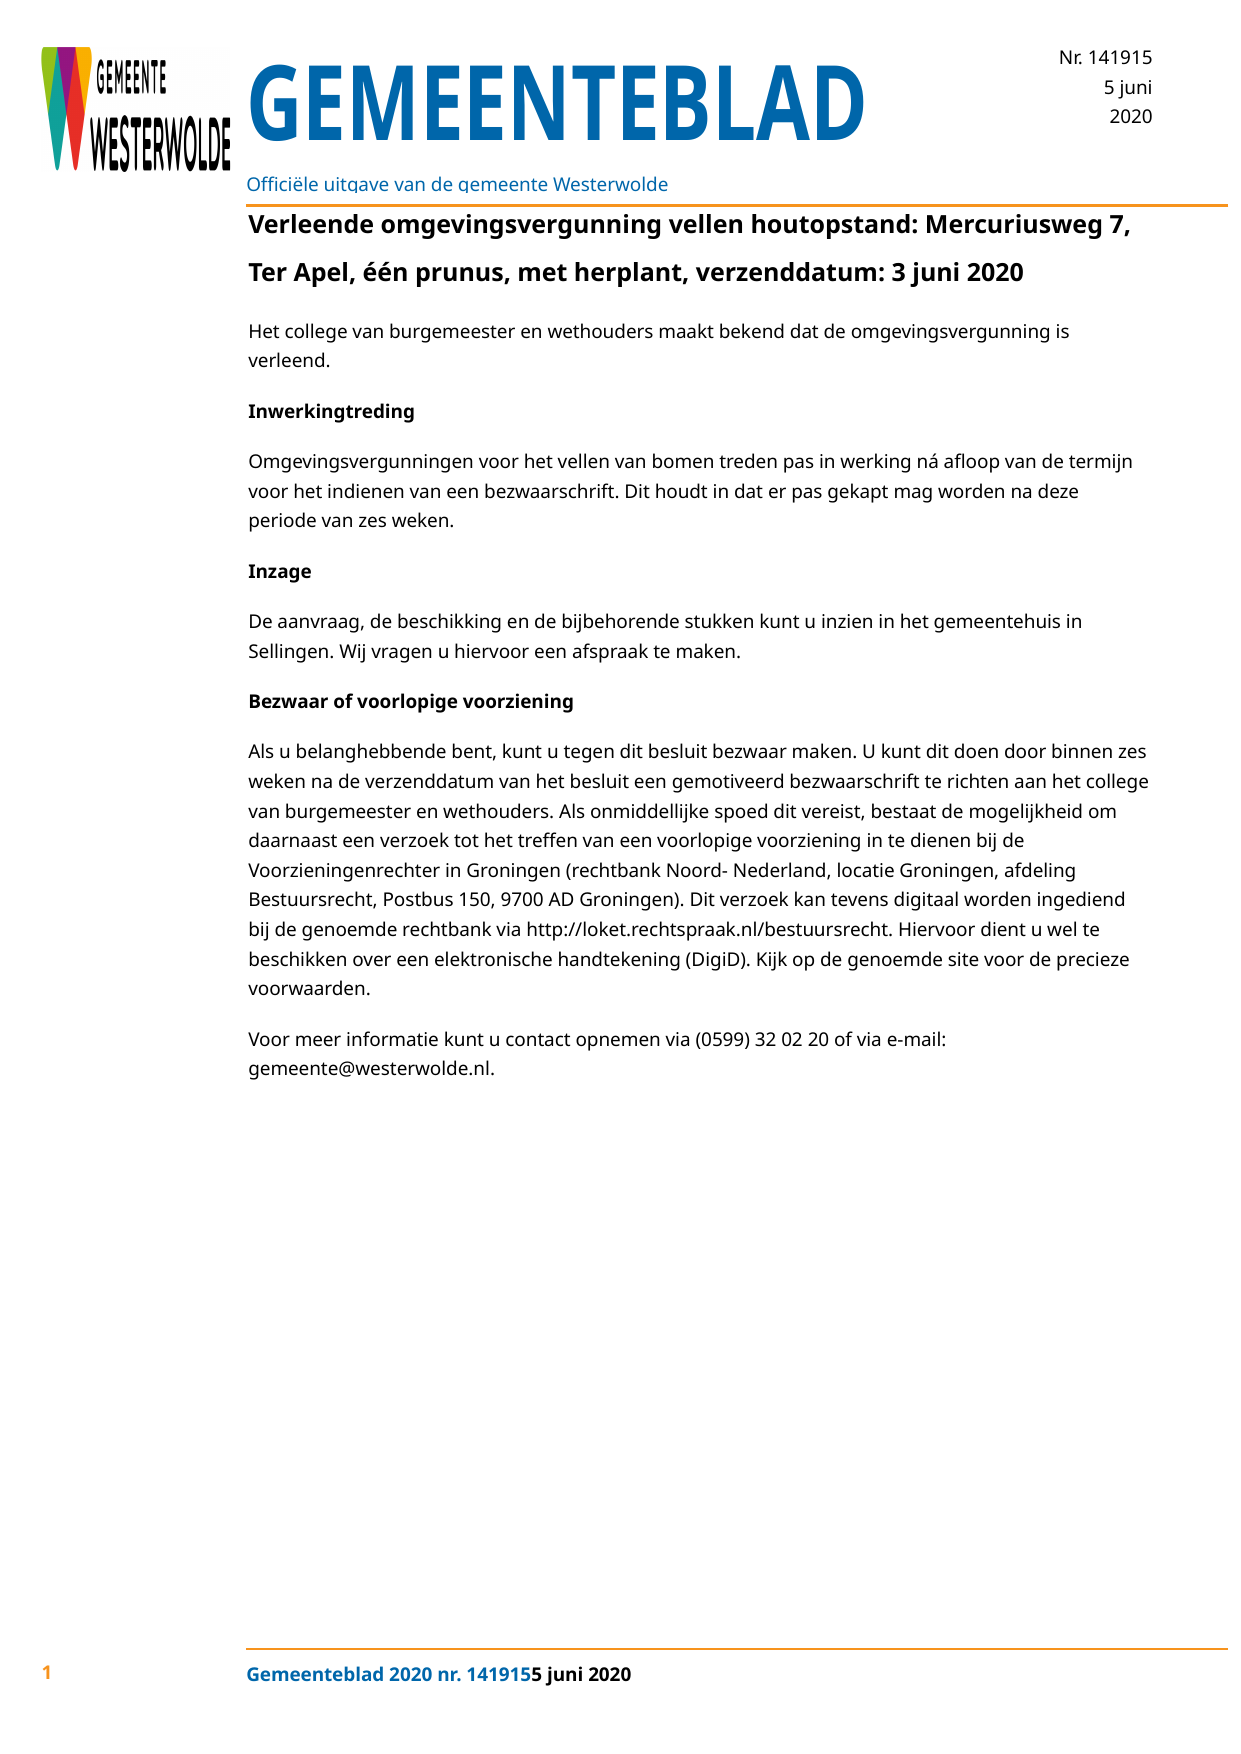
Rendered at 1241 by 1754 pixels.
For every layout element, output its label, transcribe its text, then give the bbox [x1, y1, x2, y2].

text Het college van burgemeester en wethouders maakt bekend dat de omgevingsvergunning is verleend. [248, 318, 1152, 373]
text Verleende omgevingsvergunning vellen houtopstand: Mercuriusweg 7, Ter Apel, één prunus, met herplant, verzenddatum: 3 juni 2020 [248, 207, 1152, 288]
text Inzage [248, 558, 1152, 584]
text Bezwaar of voorlopige voorziening [248, 688, 1152, 714]
text Voor meer informatie kunt u contact opnemen via (0599) 32 02 20 of via e-mail: gemeente@westerwolde.nl. [248, 1026, 1152, 1081]
text Inwerkingtreding [248, 398, 1152, 424]
text Omgevingsvergunningen voor het vellen van bomen treden pas in werking ná afloop van de termijn voor het indienen van een bezwaarschrift. Dit houdt in dat er pas gekapt mag worden na deze periode van zes weken. [248, 448, 1152, 533]
text Als u belanghebbende bent, kunt u tegen dit besluit bezwaar maken. U kunt dit doen door binnen zes weken na de verzenddatum van het besluit een gemotiveerd bezwaarschrift te richten aan het college van burgemeester en wethouders. Als onmiddellijke spoed dit vereist, bestaat de mogelijkheid om daarnaast een verzoek tot het treffen van een voorlopige voorziening in te dienen bij de Voorzieningenrechter in Groningen (rechtbank Noord- Nederland, locatie Groningen, afdeling Bestuursrecht, Postbus 150, 9700 AD Groningen). Dit verzoek kan tevens digitaal worden ingediend bij de genoemde rechtbank via http://loket.rechtspraak.nl/bestuursrecht. Hiervoor dient u wel te beschikken over een elektronische handtekening (DigiD). Kijk op de genoemde site voor de precieze voorwaarden. [248, 739, 1152, 1001]
picture [41, 47, 231, 172]
text De aanvraag, de beschikking en de bijbehorende stukken kunt u inzien in het gemeentehuis in Sellingen. Wij vragen u hiervoor een afspraak te maken. [248, 608, 1152, 664]
